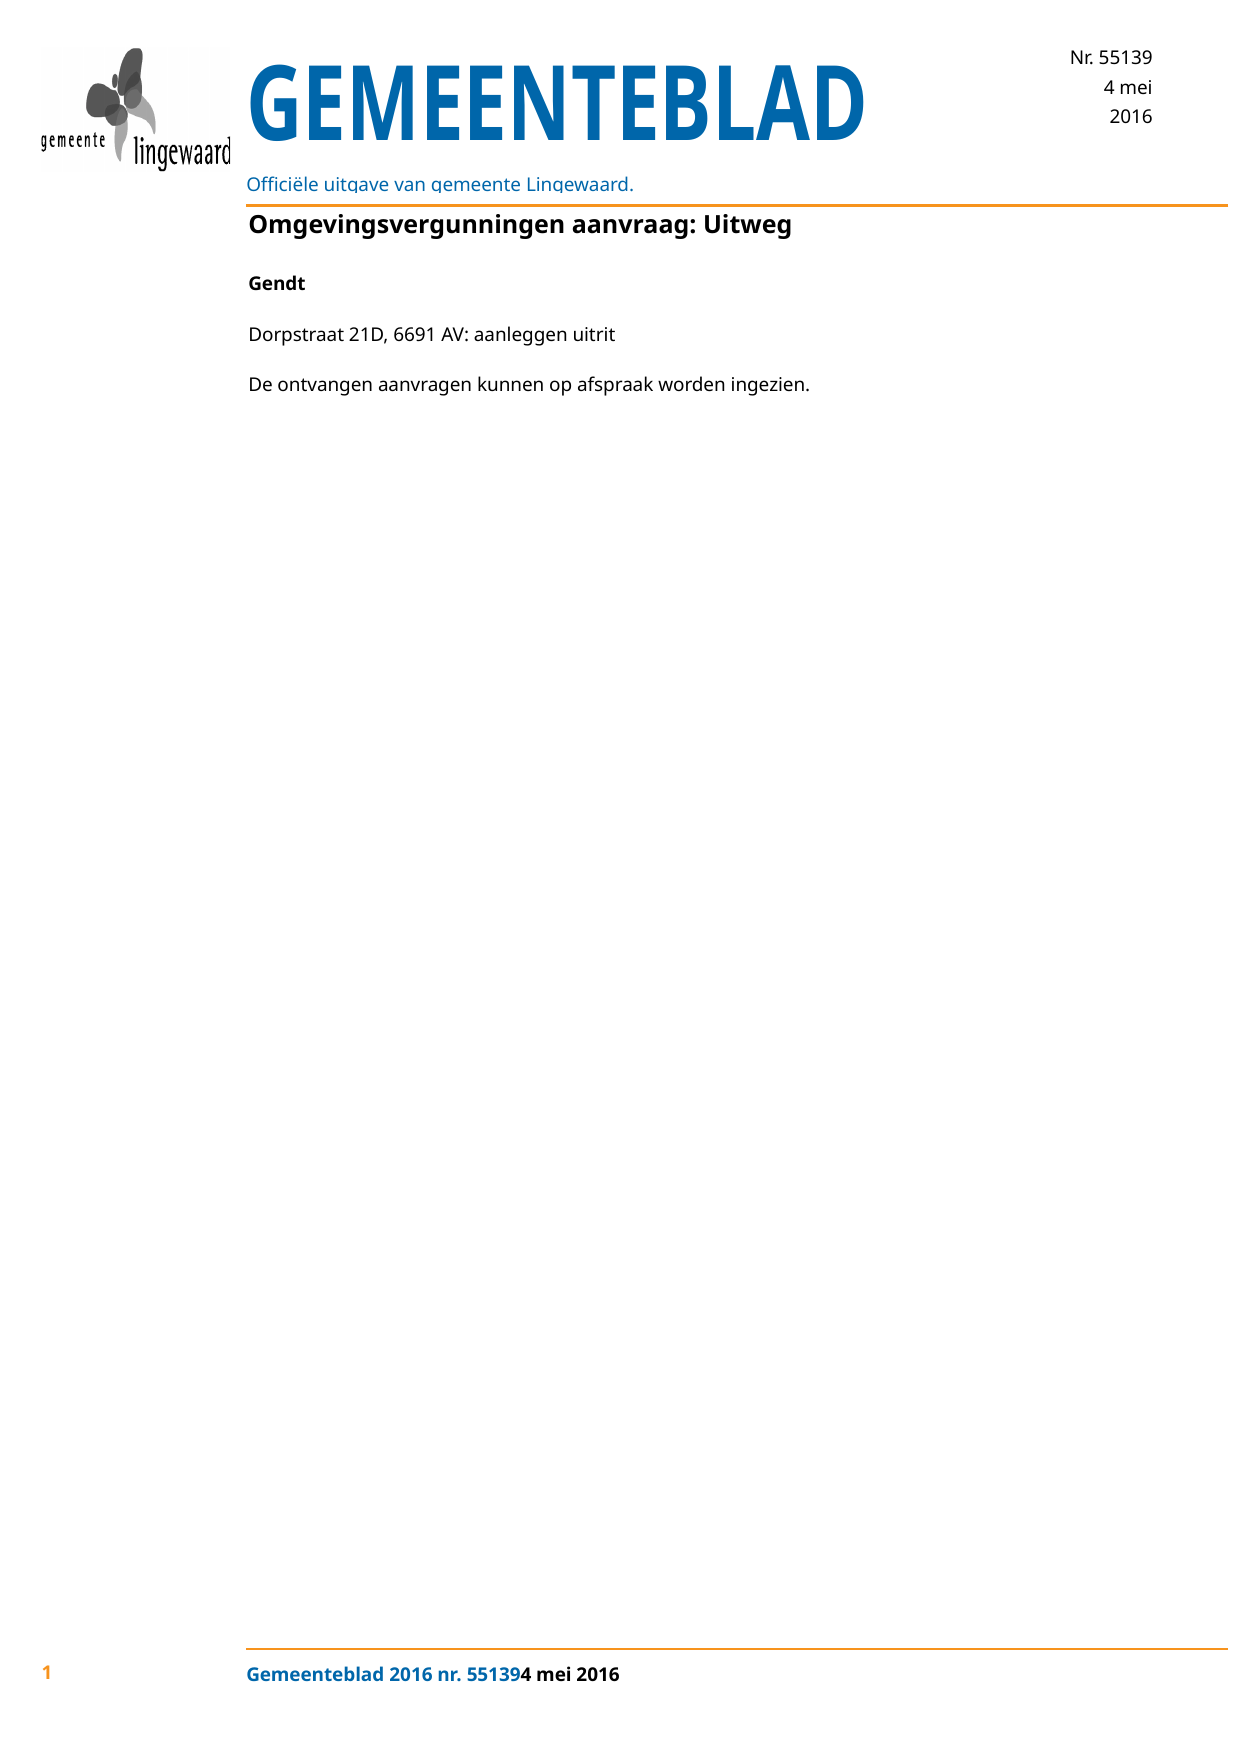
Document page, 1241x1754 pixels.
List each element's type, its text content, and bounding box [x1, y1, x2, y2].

picture [41, 47, 231, 172]
text Dorpstraat 21D, 6691 AV: aanleggen uitrit [248, 321, 1152, 346]
text Gendt [248, 270, 1152, 296]
text Omgevingsvergunningen aanvraag: Uitweg [248, 207, 1152, 241]
text De ontvangen aanvragen kunnen op afspraak worden ingezien. [248, 371, 1152, 397]
